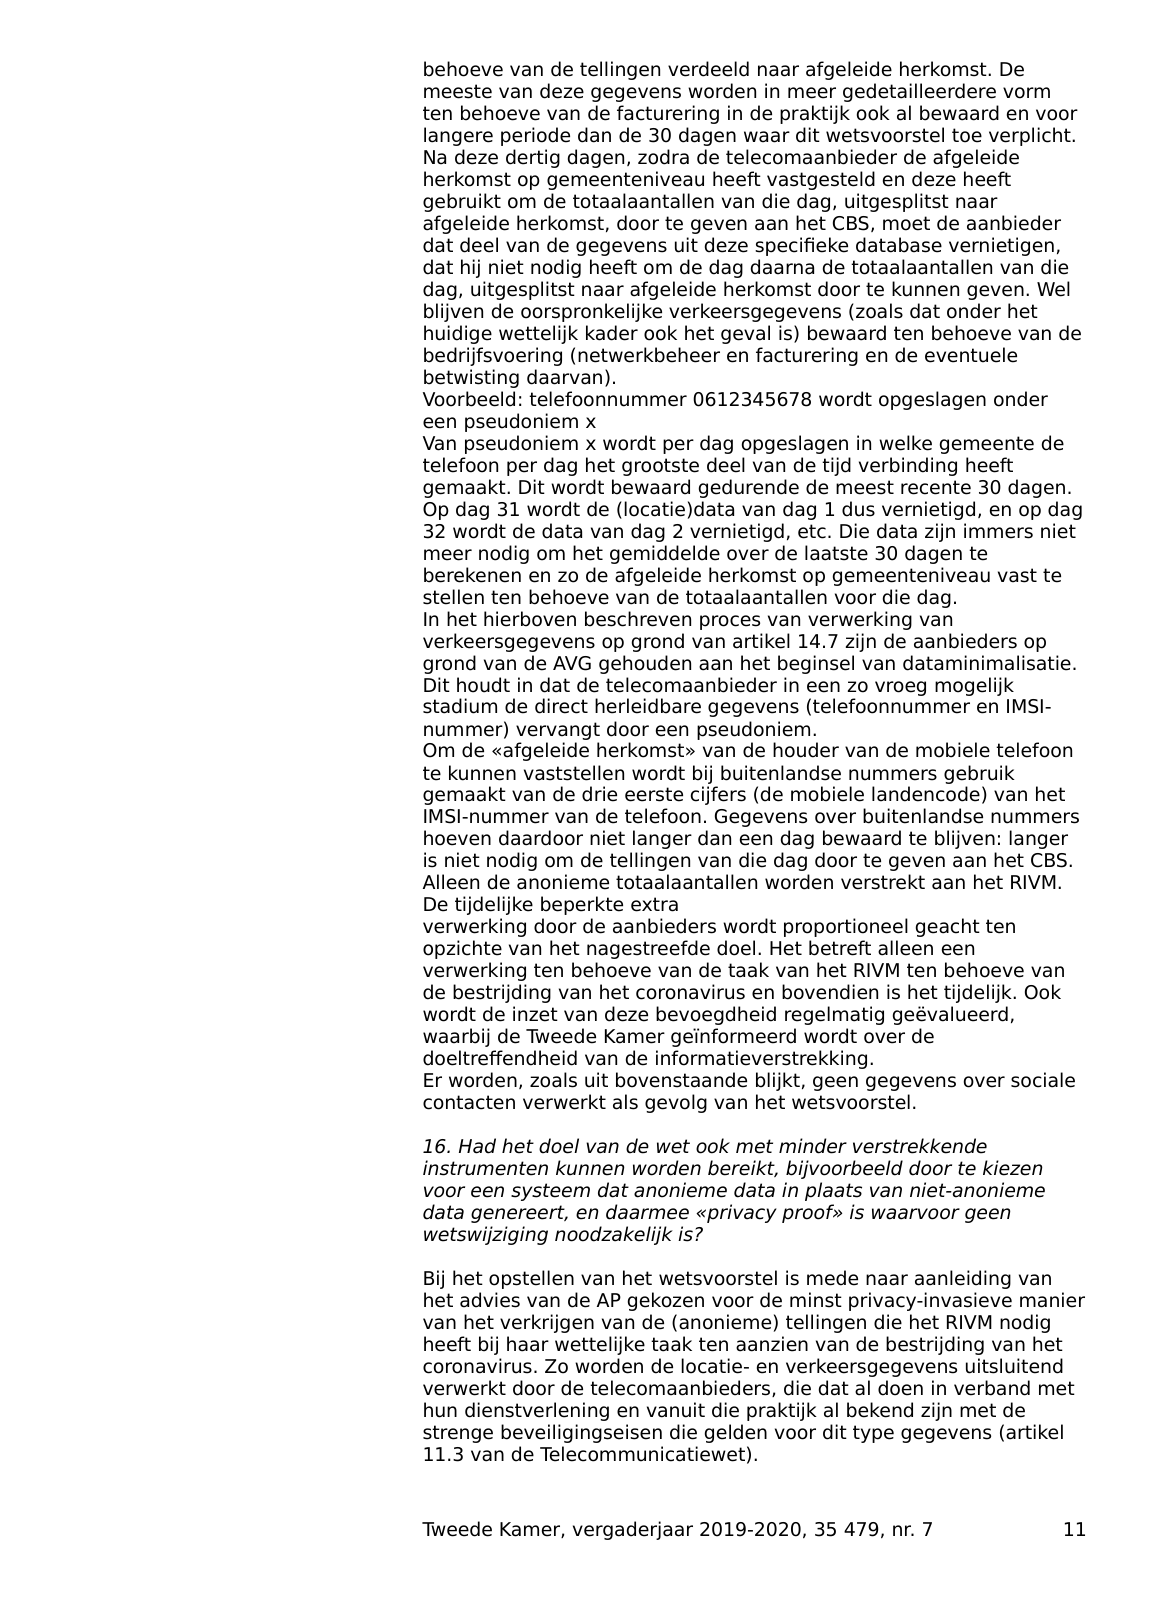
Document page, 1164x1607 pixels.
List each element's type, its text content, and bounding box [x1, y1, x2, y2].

text Op dag 31 wordt de (locatie)data van dag 1 dus vernietigd, en op dag 32 wordt de data van dag 2 vernietigd, etc. Die data zijn immers niet meer nodig om het gemiddelde over de laatste 30 dagen te berekenen en zo de afgeleide herkomst op gemeenteniveau vast te stellen ten behoeve van de totaalaantallen voor die dag. [422, 499, 1087, 608]
text Voorbeeld: telefoonnummer 0612345678 wordt opgeslagen onder een pseudoniem x [422, 389, 1087, 433]
text Bij het opstellen van het wetsvoorstel is mede naar aanleiding van het advies van de AP gekozen voor de minst privacy-invasieve manier van het verkrijgen van de (anonieme) tellingen die het RIVM nodig heeft bij haar wettelijke taak ten aanzien van de bestrijding van het coronavirus. Zo worden de locatie- en verkeersgegevens uitsluitend verwerkt door de telecomaanbieders, die dat al doen in verband met hun dienstverlening en vanuit die praktijk al bekend zijn met de strenge beveiligingseisen die gelden voor dit type gegevens (artikel 11.3 van de Telecommunicatiewet). [422, 1268, 1087, 1466]
text Van pseudoniem x wordt per dag opgeslagen in welke gemeente de telefoon per dag het grootste deel van de tijd verbinding heeft gemaakt. Dit wordt bewaard gedurende de meest recente 30 dagen. [422, 433, 1087, 499]
text verwerking door de aanbieders wordt proportioneel geacht ten opzichte van het nagestreefde doel. Het betreft alleen een verwerking ten behoeve van de taak van het RIVM ten behoeve van de bestrijding van het coronavirus en bovendien is het tijdelijk. Ook wordt de inzet van deze bevoegdheid regelmatig geëvalueerd, waarbij de Tweede Kamer geïnformeerd wordt over de doeltreffendheid van de informatieverstrekking. [422, 916, 1087, 1070]
text In het hierboven beschreven proces van verwerking van verkeersgegevens op grond van artikel 14.7 zijn de aanbieders op grond van de AVG gehouden aan het beginsel van dataminimalisatie. Dit houdt in dat de telecomaanbieder in een zo vroeg mogelijk stadium de direct herleidbare gegevens (telefoonnummer en IMSI-nummer) vervangt door een pseudoniem. [422, 608, 1087, 740]
text Om de «afgeleide herkomst» van de houder van de mobiele telefoon te kunnen vaststellen wordt bij buitenlandse nummers gebruik gemaakt van de drie eerste cijfers (de mobiele landencode) van het IMSI-nummer van de telefoon. Gegevens over buitenlandse nummers hoeven daardoor niet langer dan een dag bewaard te blijven: langer is niet nodig om de tellingen van die dag door te geven aan het CBS. [422, 740, 1087, 872]
text Er worden, zoals uit bovenstaande blijkt, geen gegevens over sociale contacten verwerkt als gevolg van het wetsvoorstel. [422, 1070, 1087, 1114]
text behoeve van de tellingen verdeeld naar afgeleide herkomst. De meeste van deze gegevens worden in meer gedetailleerdere vorm ten behoeve van de facturering in de praktijk ook al bewaard en voor langere periode dan de 30 dagen waar dit wetsvoorstel toe verplicht. [422, 59, 1087, 147]
text Na deze dertig dagen, zodra de telecomaanbieder de afgeleide herkomst op gemeenteniveau heeft vastgesteld en deze heeft gebruikt om de totaalaantallen van die dag, uitgesplitst naar afgeleide herkomst, door te geven aan het CBS, moet de aanbieder dat deel van de gegevens uit deze specifieke database vernietigen, dat hij niet nodig heeft om de dag daarna de totaalaantallen van die dag, uitgesplitst naar afgeleide herkomst door te kunnen geven. Wel blijven de oorspronkelijke verkeersgegevens (zoals dat onder het huidige wettelijk kader ook het geval is) bewaard ten behoeve van de bedrijfsvoering (netwerkbeheer en facturering en de eventuele betwisting daarvan). [422, 147, 1087, 389]
text Alleen de anonieme totaalaantallen worden verstrekt aan het RIVM. De tijdelijke beperkte extra [422, 872, 1087, 916]
text 16. Had het doel van de wet ook met minder verstrekkende instrumenten kunnen worden bereikt, bijvoorbeeld door te kiezen voor een systeem dat anonieme data in plaats van niet-anonieme data genereert, en daarmee «privacy proof» is waarvoor geen wetswijziging noodzakelijk is? [422, 1136, 1087, 1246]
